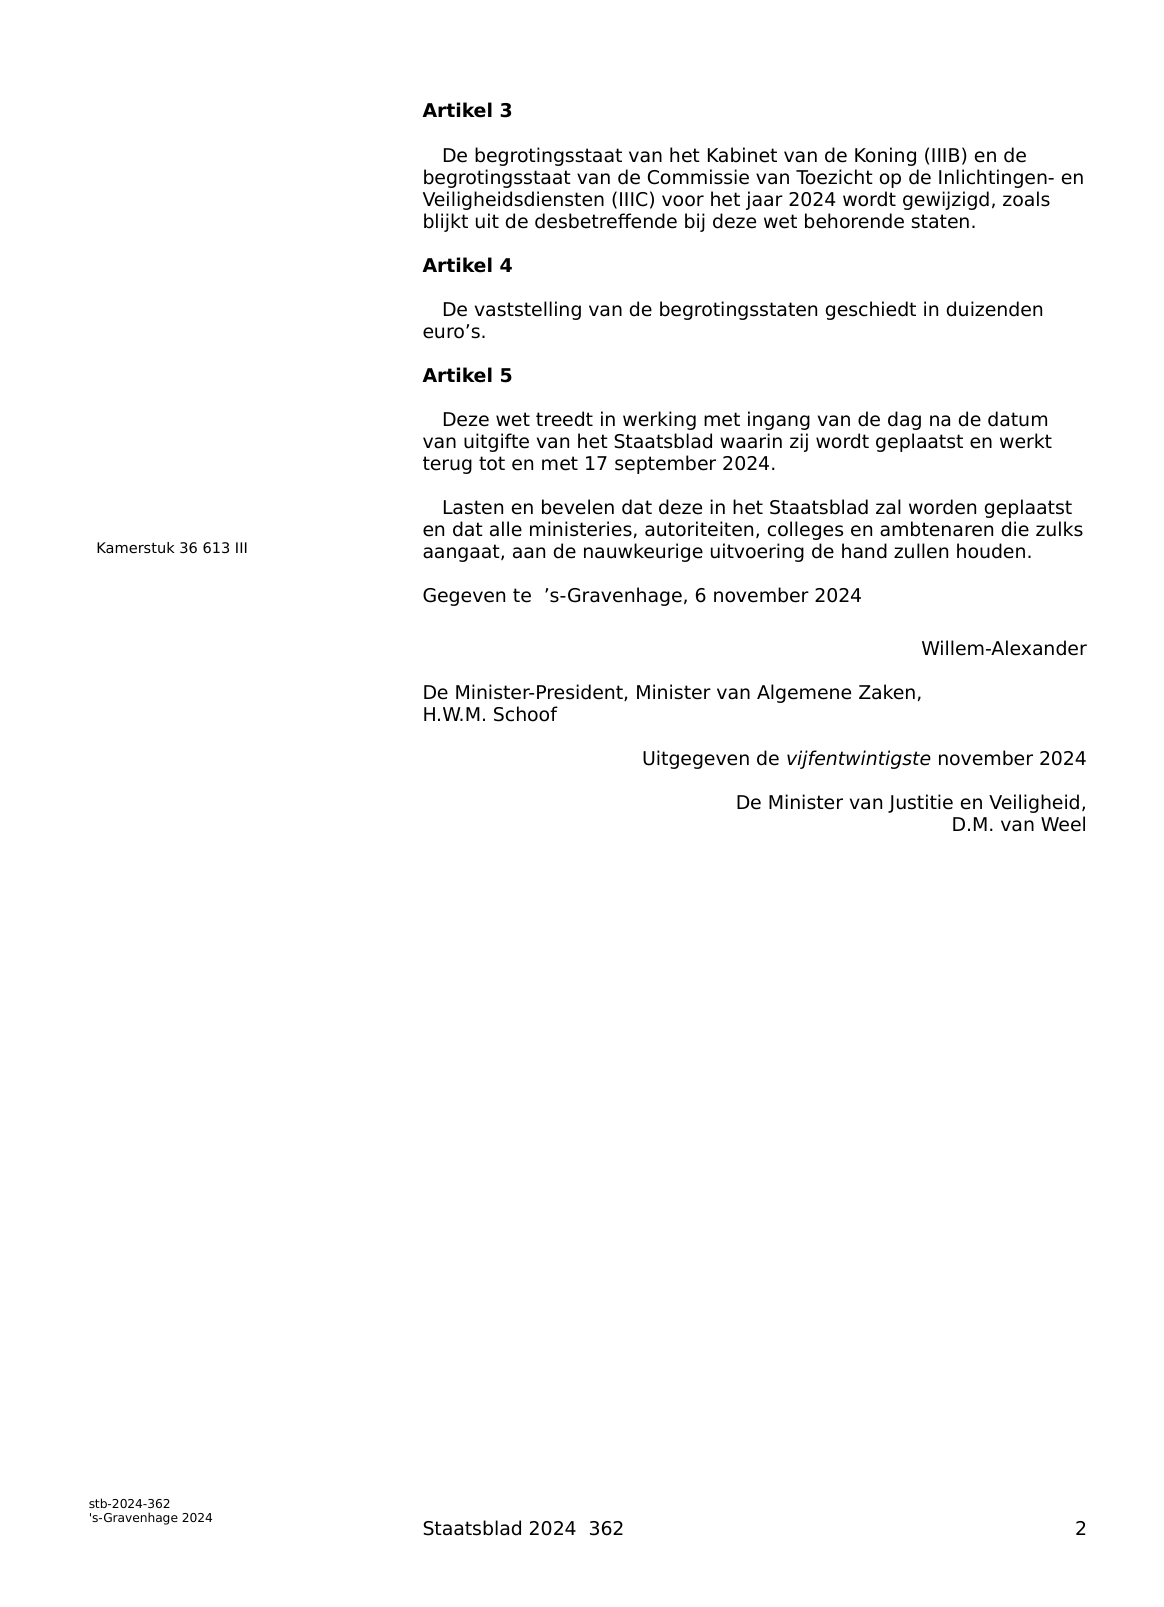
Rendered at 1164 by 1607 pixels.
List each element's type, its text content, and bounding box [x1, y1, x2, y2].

text Lasten en bevelen dat deze in het Staatsblad zal worden geplaatst en dat alle ministeries, autoriteiten, colleges en ambtenaren die zulks aangaat, aan de nauwkeurige uitvoering de hand zullen houden. [422, 497, 1087, 563]
text Kamerstuk 36 613 III [77, 540, 396, 557]
text De vaststelling van de begrotingsstaten geschiedt in duizenden euro’s. [422, 299, 1087, 343]
subtitle Artikel 5 [422, 365, 1087, 387]
subtitle Artikel 4 [422, 255, 1087, 277]
text stb-2024-362 [88, 1497, 323, 1511]
text De begrotingsstaat van het Kabinet van de Koning (IIIB) en de begrotingsstaat van de Commissie van Toezicht op de Inlichtingen- en Veiligheidsdiensten (IIIC) voor het jaar 2024 wordt gewijzigd, zoals blijkt uit de desbetreffende bij deze wet behorende staten. [422, 144, 1087, 232]
text Uitgegeven de vijfentwintigste november 2024 [422, 748, 1087, 770]
text De Minister van Justitie en Veiligheid, D.M. van Weel [422, 792, 1087, 836]
text 's-Gravenhage 2024 [88, 1511, 323, 1525]
text De Minister-President, Minister van Algemene Zaken, H.W.M. Schoof [422, 682, 1087, 726]
subtitle Artikel 3 [422, 100, 1087, 122]
text Willem-Alexander [422, 637, 1087, 659]
text Deze wet treedt in werking met ingang van de dag na de datum van uitgifte van het Staatsblad waarin zij wordt geplaatst en werkt terug tot en met 17 september 2024. [422, 409, 1087, 475]
text Gegeven te ’s-Gravenhage, 6 november 2024 [422, 585, 1087, 607]
